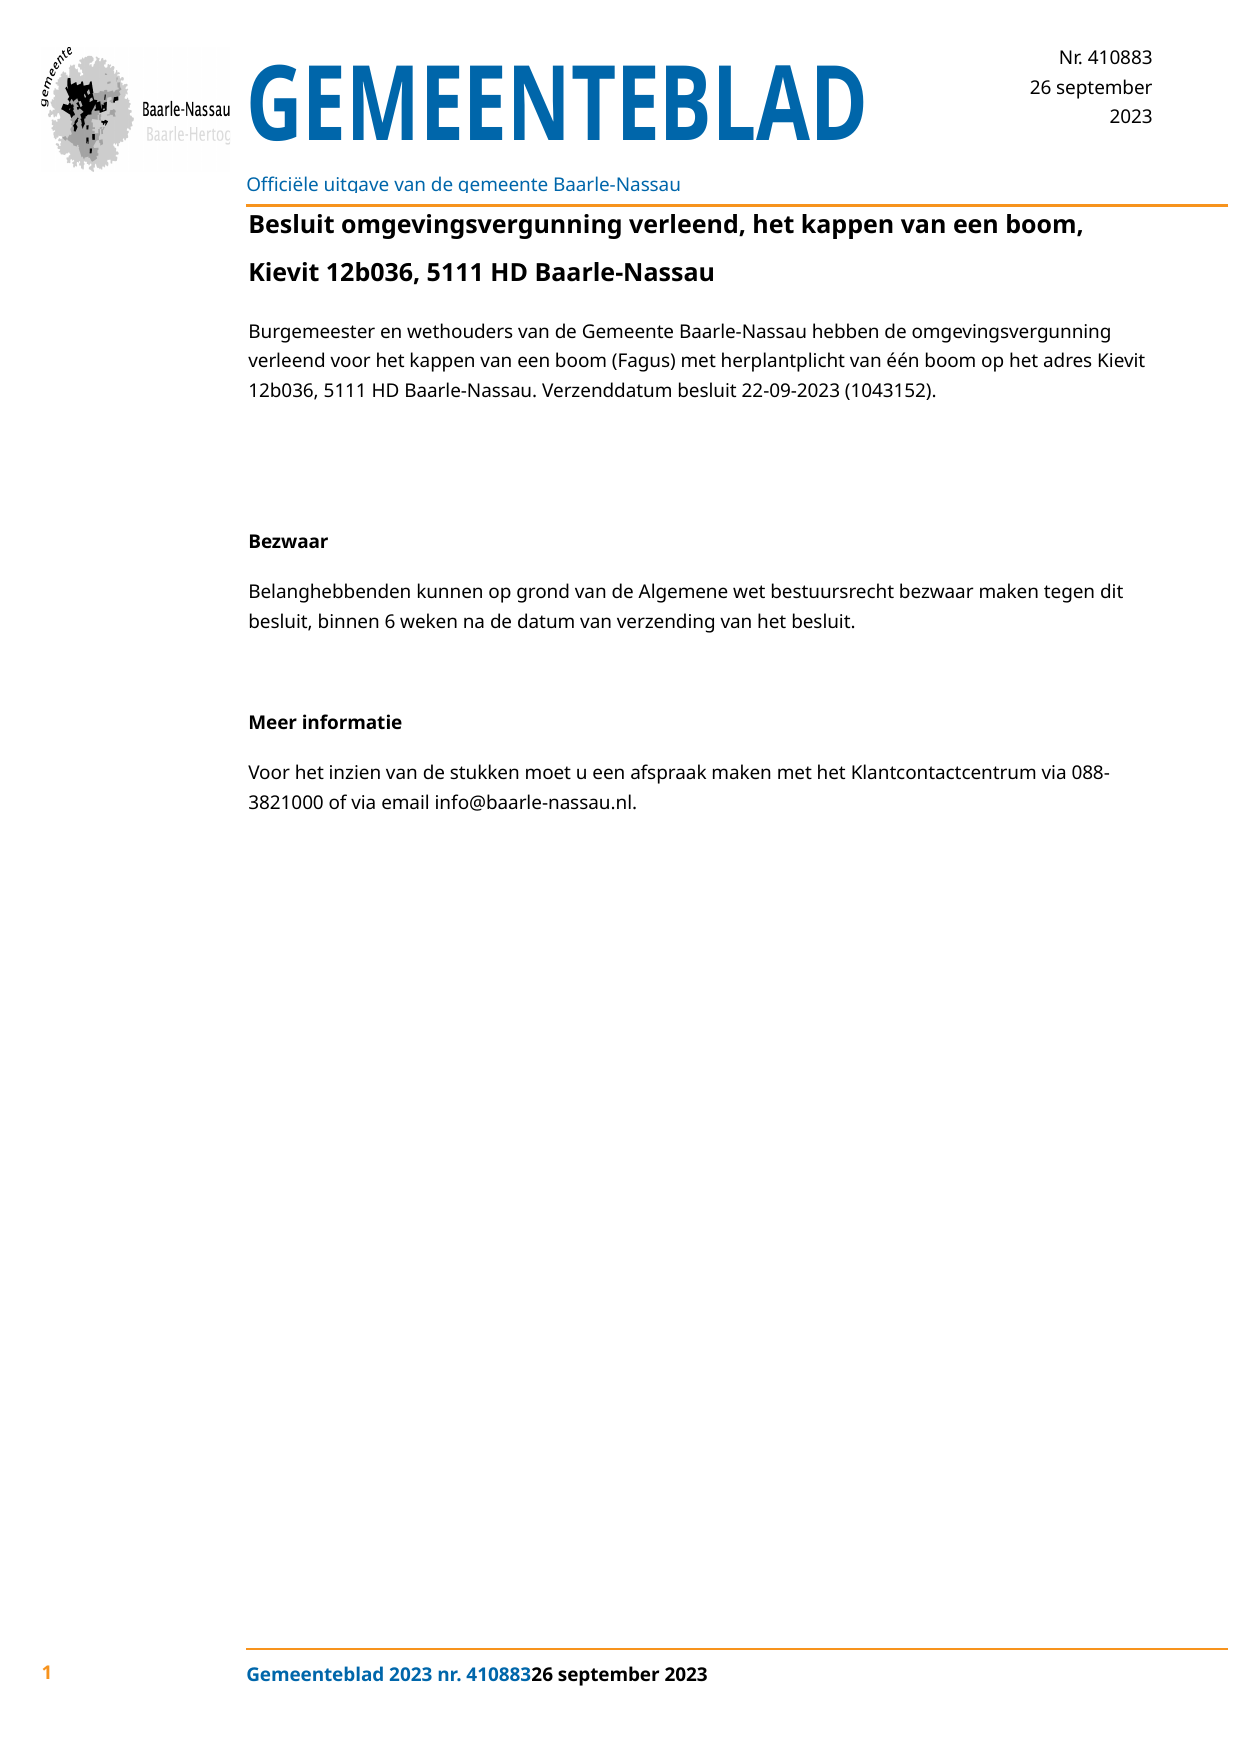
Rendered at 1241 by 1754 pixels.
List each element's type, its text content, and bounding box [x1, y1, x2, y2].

text Meer informatie [248, 709, 1152, 735]
text Burgemeester en wethouders van de Gemeente Baarle-Nassau hebben de omgevingsvergunning verleend voor het kappen van een boom (Fagus) met herplantplicht van één boom op het adres Kievit 12b036, 5111 HD Baarle-Nassau. Verzenddatum besluit 22-09-2023 (1043152). [248, 318, 1152, 403]
picture [41, 47, 231, 172]
text Besluit omgevingsvergunning verleend, het kappen van een boom, Kievit 12b036, 5111 HD Baarle-Nassau [248, 207, 1152, 288]
text Voor het inzien van de stukken moet u een afspraak maken met het Klantcontactcentrum via 088-3821000 of via email info@baarle-nassau.nl. [248, 759, 1152, 815]
text Bezwaar [248, 528, 1152, 554]
text Belanghebbenden kunnen op grond van de Algemene wet bestuursrecht bezwaar maken tegen dit besluit, binnen 6 weken na de datum van verzending van het besluit. [248, 579, 1152, 634]
